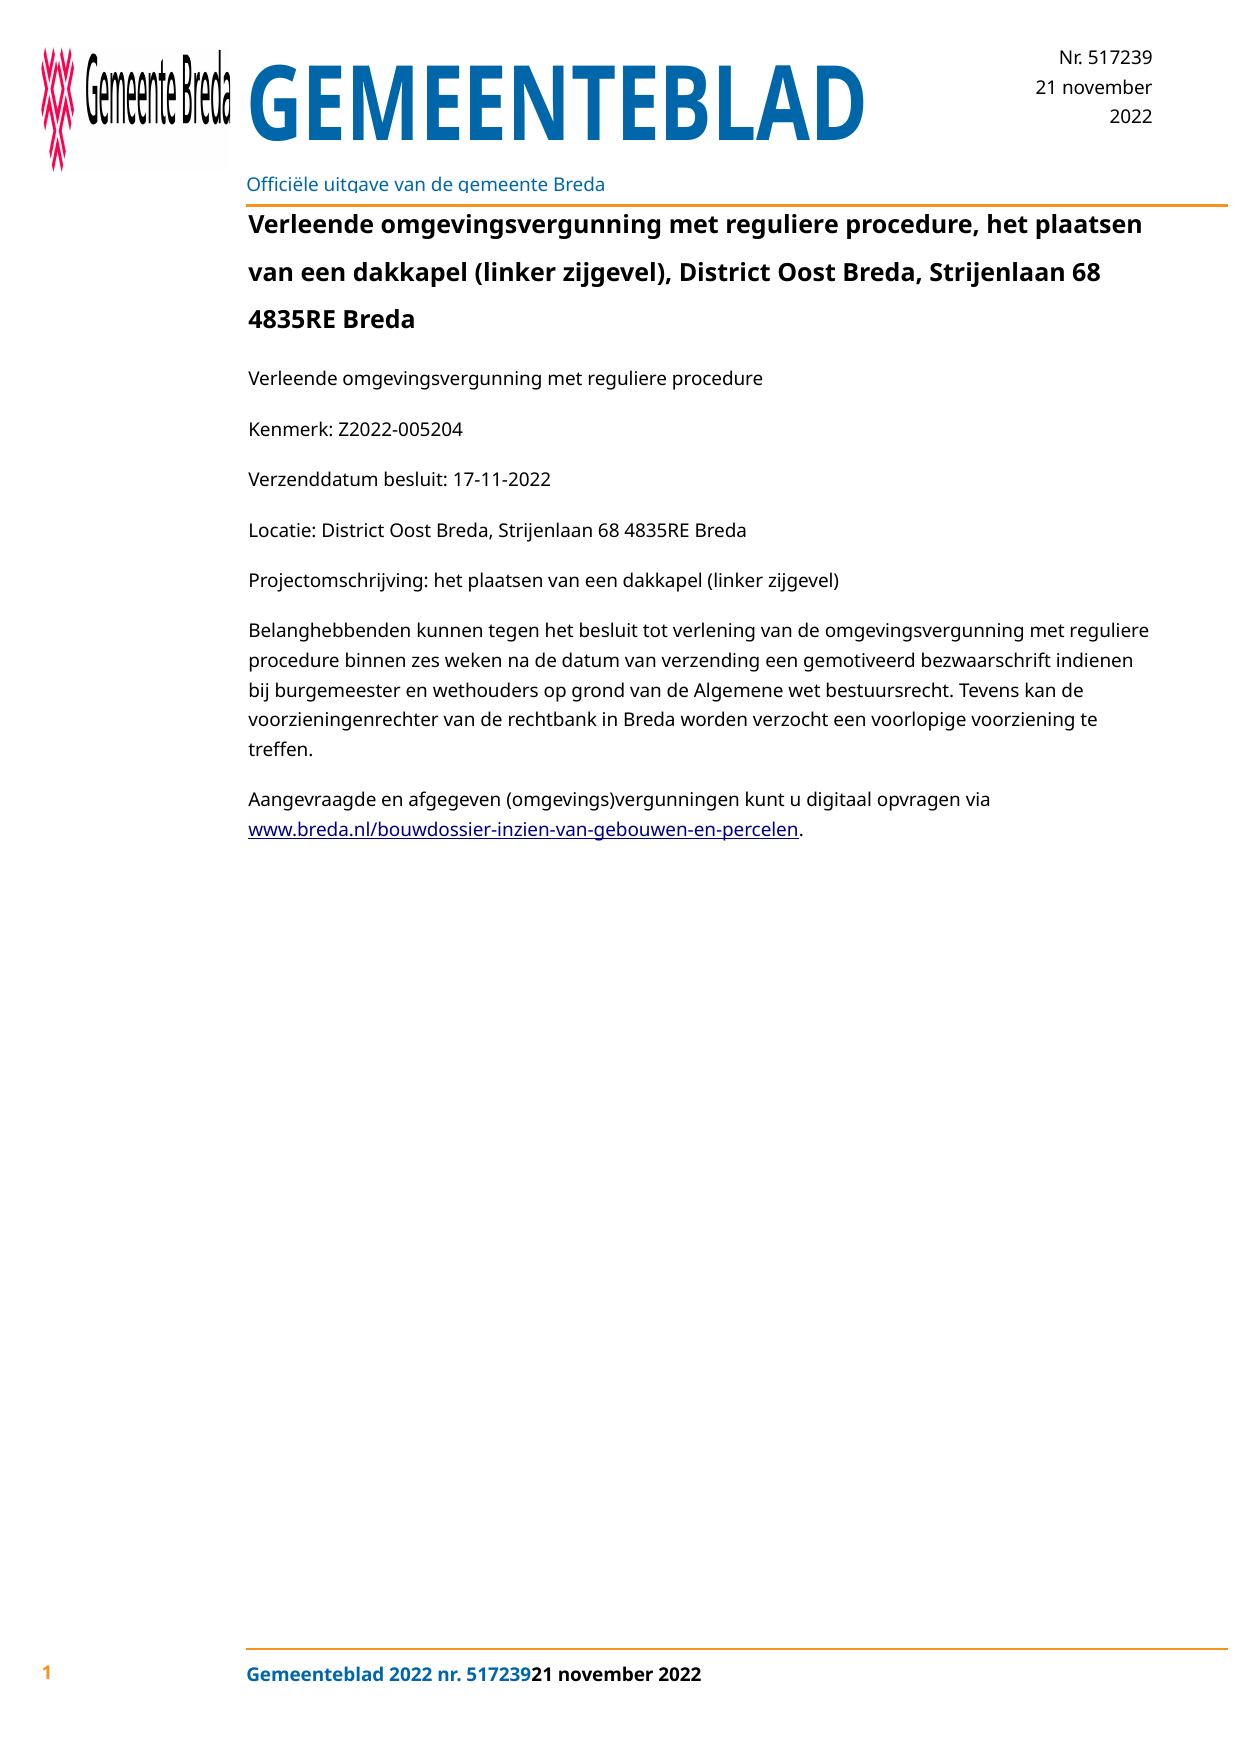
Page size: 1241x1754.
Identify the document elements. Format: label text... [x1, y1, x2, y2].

picture [41, 47, 231, 172]
text Kenmerk: Z2022-005204 [248, 416, 1152, 442]
text Verleende omgevingsvergunning met reguliere procedure, het plaatsen van een dakkapel (linker zijgevel), District Oost Breda, Strijenlaan 68 4835RE Breda [248, 207, 1152, 336]
text Belanghebbenden kunnen tegen het besluit tot verlening van de omgevingsvergunning met reguliere procedure binnen zes weken na de datum van verzending een gemotiveerd bezwaarschrift indienen bij burgemeester en wethouders op grond van de Algemene wet bestuursrecht. Tevens kan de voorzieningenrechter van de rechtbank in Breda worden verzocht een voorlopige voorziening te treffen. [248, 618, 1152, 762]
text Aangevraagde en afgegeven (omgevings)vergunningen kunt u digitaal opvragen via www.breda.nl/bouwdossier-inzien-van-gebouwen-en-percelen. [248, 786, 1152, 842]
text Projectomschrijving: het plaatsen van een dakkapel (linker zijgevel) [248, 567, 1152, 593]
text Verzenddatum besluit: 17-11-2022 [248, 466, 1152, 492]
text Verleende omgevingsvergunning met reguliere procedure [248, 366, 1152, 391]
text Locatie: District Oost Breda, Strijenlaan 68 4835RE Breda [248, 517, 1152, 542]
